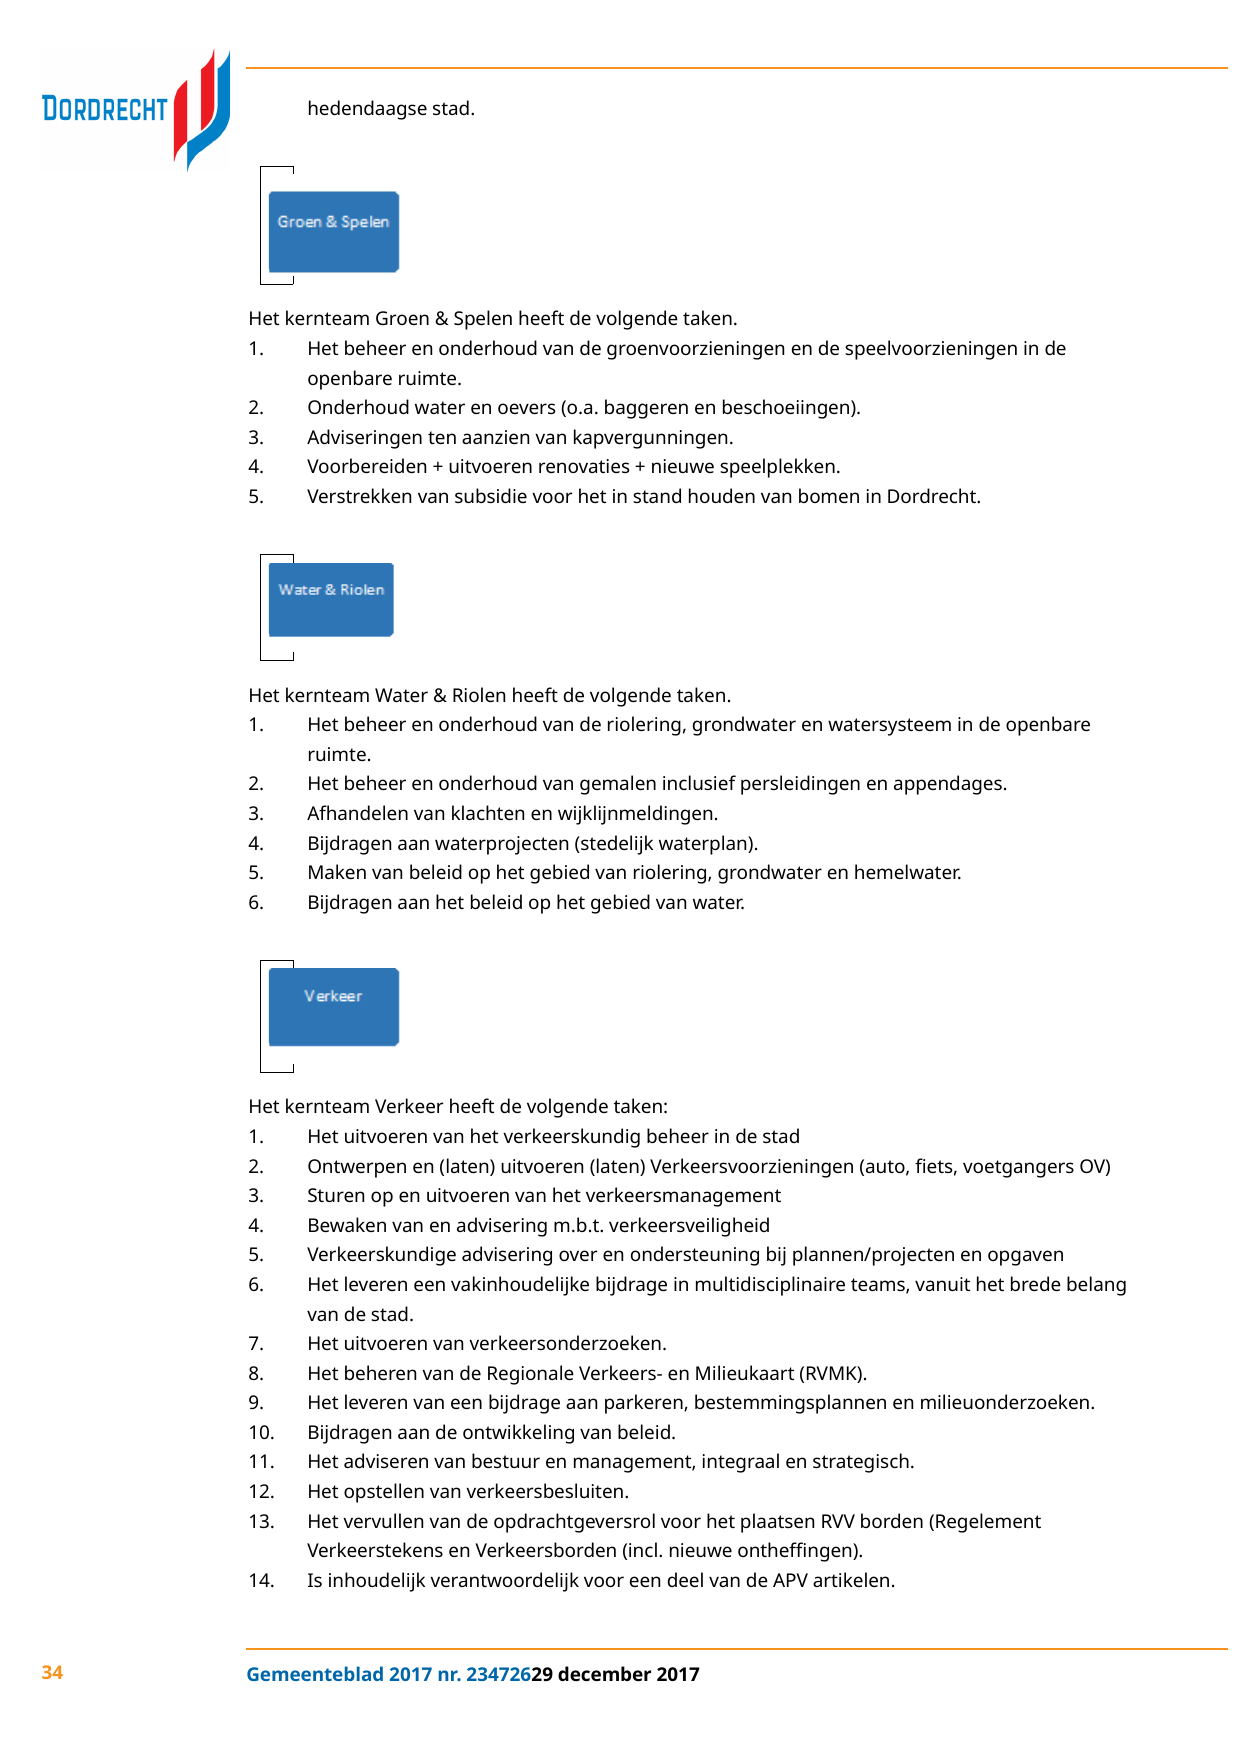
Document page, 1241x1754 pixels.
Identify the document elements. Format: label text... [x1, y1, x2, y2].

list Ontwerpen en (laten) uitvoeren (laten) Verkeersvoorzieningen (auto, fiets, voetgangers OV) [248, 1153, 1152, 1179]
list Het leveren van een bijdrage aan parkeren, bestemmingsplannen en milieuonderzoeken. [248, 1389, 1152, 1415]
picture [268, 563, 417, 652]
list Het uitvoeren van het verkeerskundig beheer in de stad [248, 1123, 1152, 1149]
list Onderhoud water en oevers (o.a. baggeren en beschoeiingen). [248, 394, 1152, 420]
list Voorbereiden + uitvoeren renovaties + nieuwe speelplekken. [248, 453, 1152, 479]
list Het beheer en onderhoud van de groenvoorzieningen en de speelvoorzieningen in de openbare ruimte. [248, 335, 1152, 390]
list Het adviseren van bestuur en management, integraal en strategisch. [248, 1449, 1152, 1474]
list Afhandelen van klachten en wijklijnmeldingen. [248, 800, 1152, 826]
list Het leveren een vakinhoudelijke bijdrage in multidisciplinaire teams, vanuit het brede belang van de stad. [248, 1271, 1152, 1327]
list Bijdragen aan de ontwikkeling van beleid. [248, 1419, 1152, 1445]
list Bewaken van en advisering m.b.t. verkeersveiligheid [248, 1212, 1152, 1238]
list Verkeerskundige advisering over en ondersteuning bij plannen/projecten en opgaven [248, 1242, 1152, 1267]
list Maken van beleid op het gebied van riolering, grondwater en hemelwater. [248, 859, 1152, 885]
list Sturen op en uitvoeren van het verkeersmanagement [248, 1182, 1152, 1208]
list Het beheer en onderhoud van de riolering, grondwater en watersysteem in de openbare ruimte. [248, 711, 1152, 767]
list Het vervullen van de opdrachtgeversrol voor het plaatsen RVV borden (Regelement Verkeerstekens en Verkeersborden (incl. nieuwe ontheffingen). [248, 1508, 1152, 1563]
list Het beheer en onderhoud van gemalen inclusief persleidingen en appendages. [248, 771, 1152, 796]
list Is inhoudelijk verantwoordelijk voor een deel van de APV artikelen. [248, 1567, 1152, 1593]
text Het kernteam Verkeer heeft de volgende taken: [248, 1094, 1152, 1119]
list Het uitvoeren van verkeersonderzoeken. [248, 1330, 1152, 1356]
list Adviseringen ten aanzien van kapvergunningen. [248, 424, 1152, 449]
text Het kernteam Water & Riolen heeft de volgende taken. [248, 682, 1152, 708]
picture [268, 968, 417, 1064]
list Het opstellen van verkeersbesluiten. [248, 1478, 1152, 1504]
list Het beheren van de Regionale Verkeers- en Milieukaart (RVMK). [248, 1360, 1152, 1386]
picture [268, 174, 417, 276]
list Verstrekken van subsidie voor het in stand houden van bomen in Dordrecht. [248, 483, 1152, 509]
list Bijdragen aan het beleid op het gebied van water. [248, 889, 1152, 915]
picture [41, 47, 231, 172]
list Bijdragen aan waterprojecten (stedelijk waterplan). [248, 830, 1152, 856]
list hedendaagse stad. [248, 95, 1152, 121]
text Het kernteam Groen & Spelen heeft de volgende taken. [248, 306, 1152, 331]
